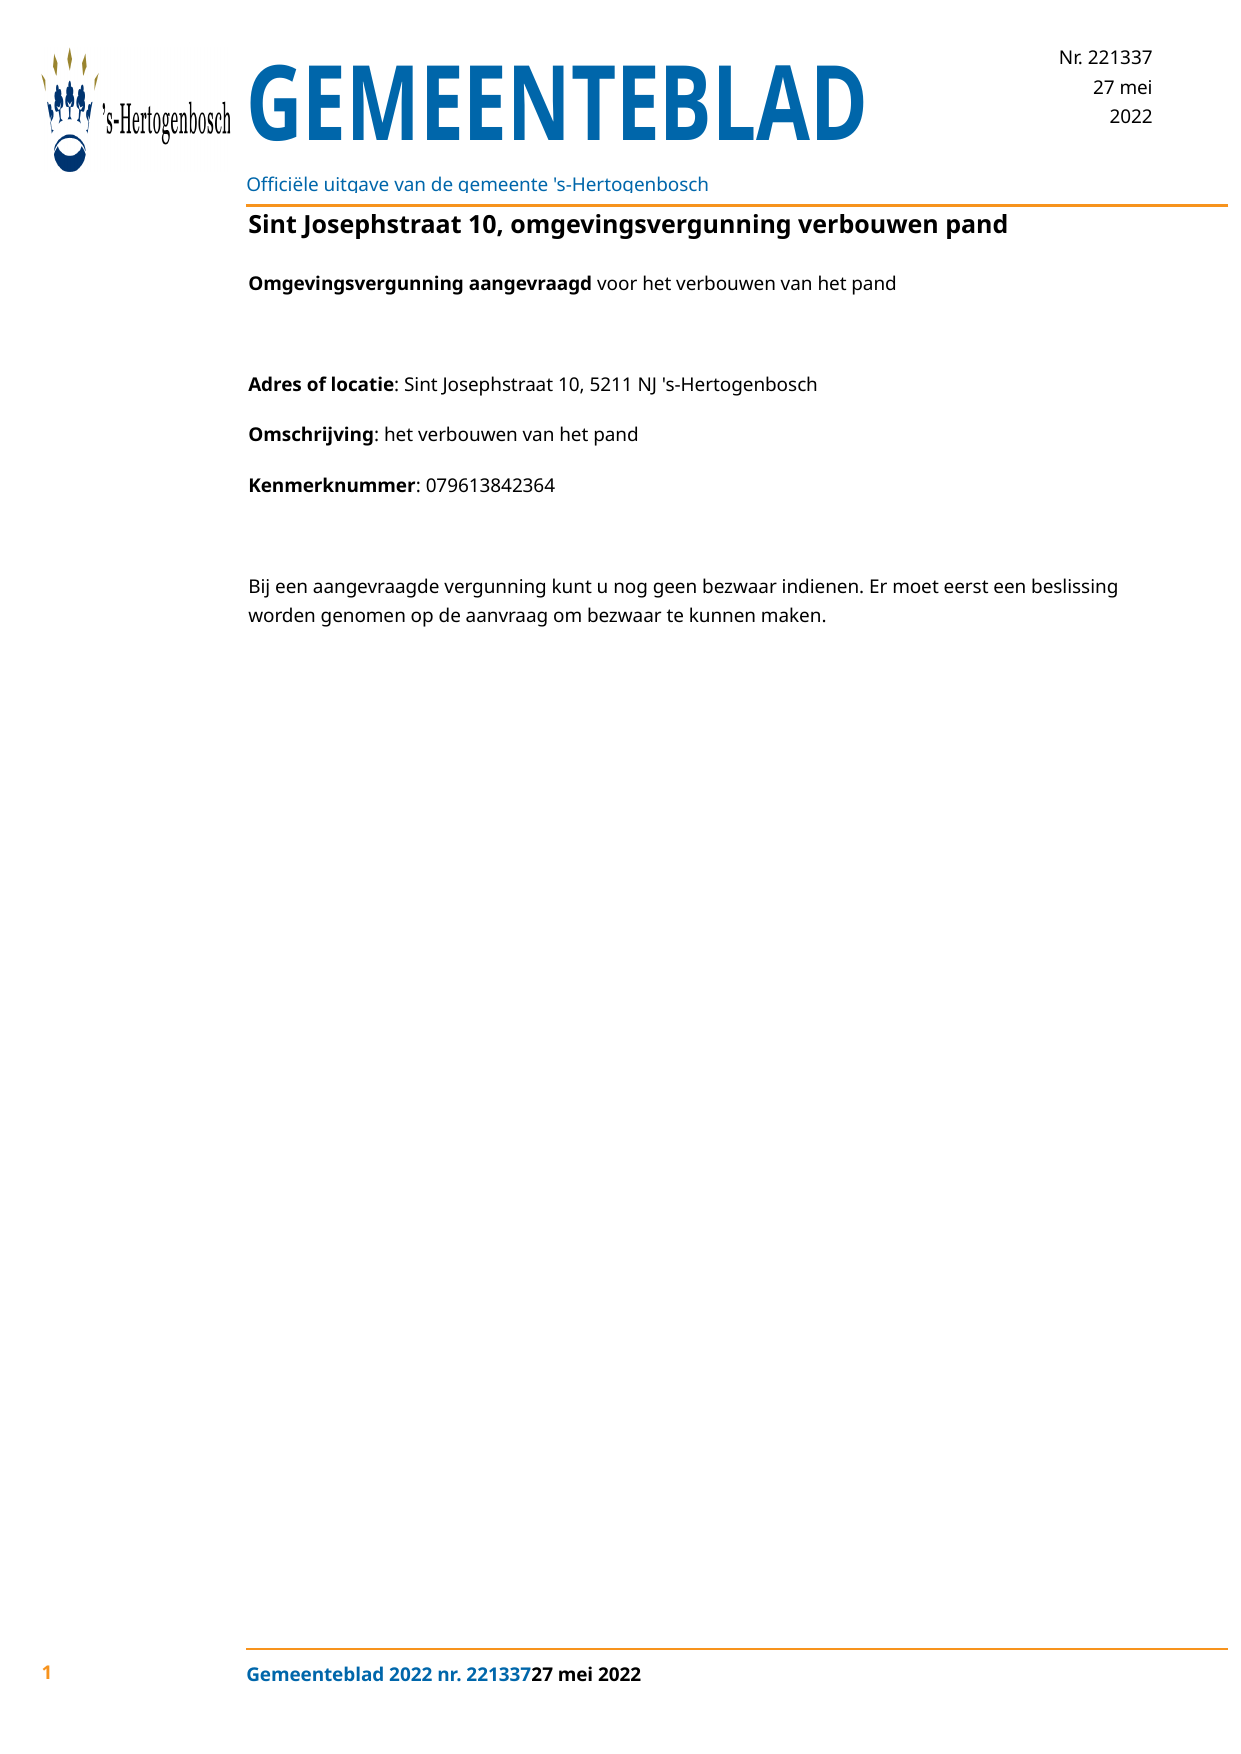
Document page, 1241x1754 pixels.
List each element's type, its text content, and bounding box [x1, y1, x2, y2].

text Omschrijving: het verbouwen van het pand [248, 422, 1152, 447]
text Bij een aangevraagde vergunning kunt u nog geen bezwaar indienen. Er moet eerst een beslissing worden genomen op de aanvraag om bezwaar te kunnen maken. [248, 573, 1152, 628]
text Omgevingsvergunning aangevraagd voor het verbouwen van het pand [248, 270, 1152, 296]
text Sint Josephstraat 10, omgevingsvergunning verbouwen pand [248, 207, 1152, 241]
text Adres of locatie: Sint Josephstraat 10, 5211 NJ 's-Hertogenbosch [248, 371, 1152, 397]
text Kenmerknummer: 079613842364 [248, 472, 1152, 498]
picture [41, 47, 231, 172]
